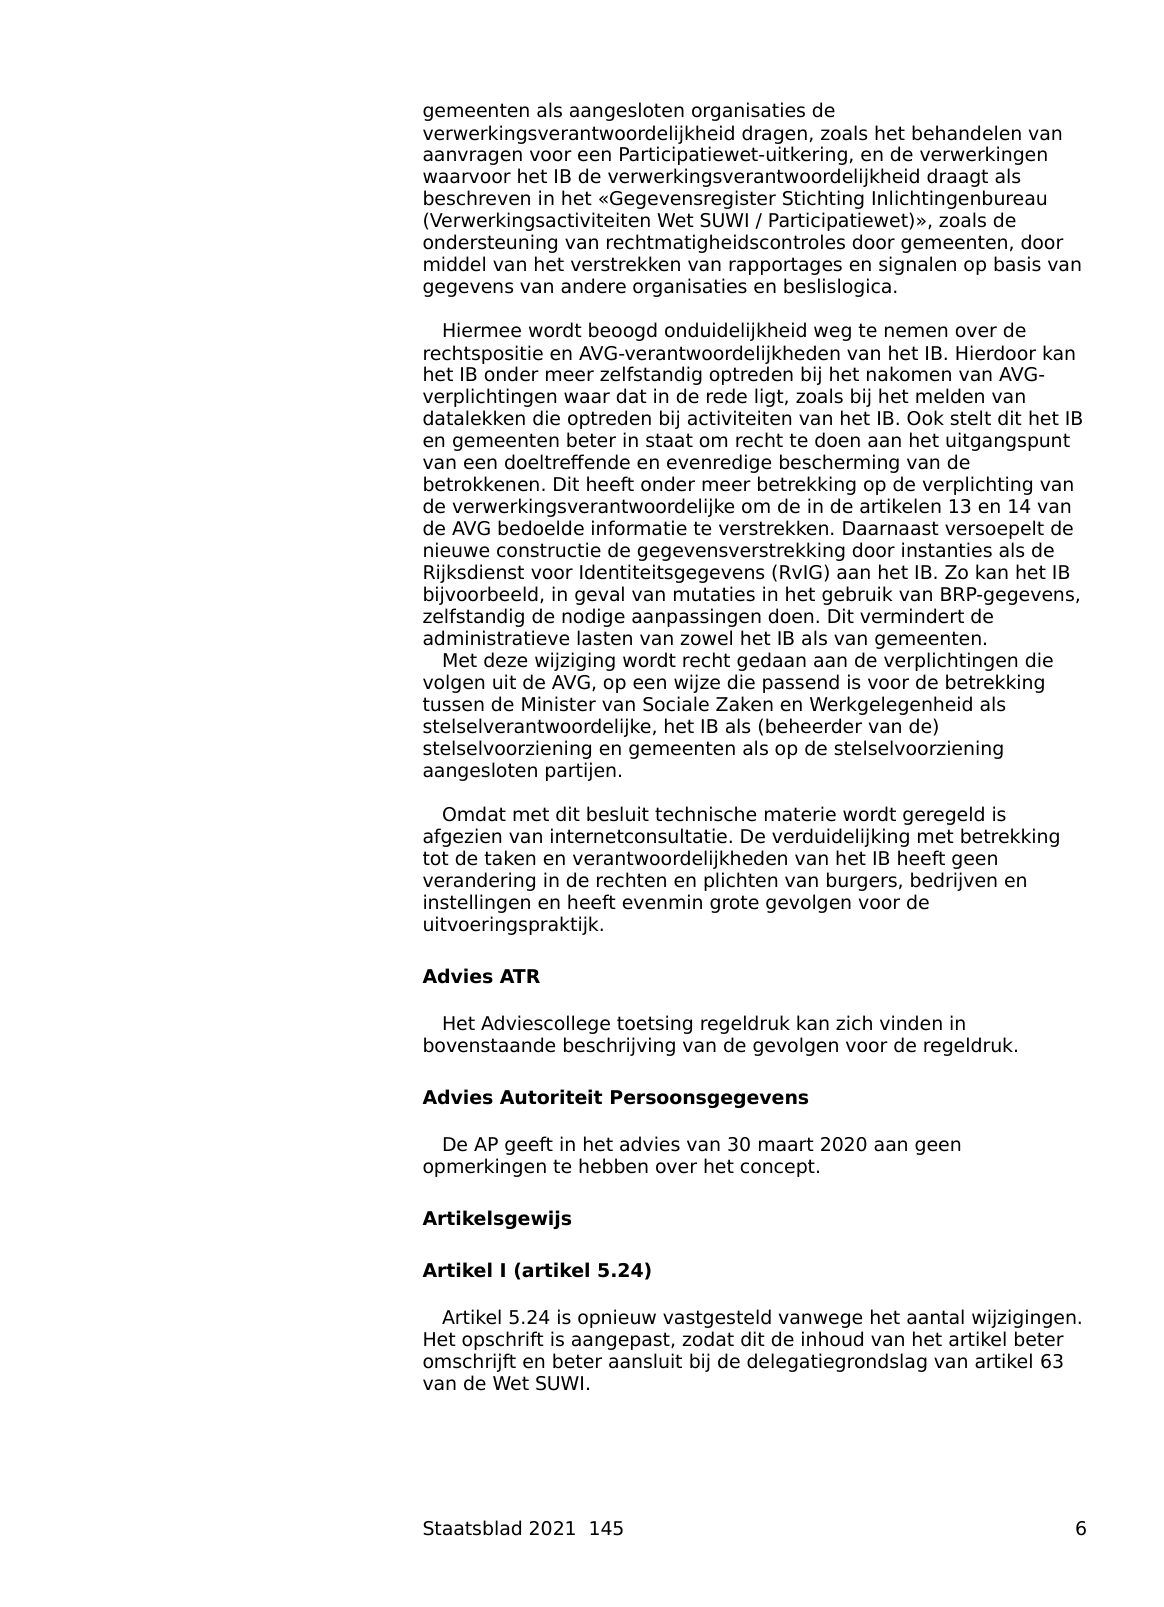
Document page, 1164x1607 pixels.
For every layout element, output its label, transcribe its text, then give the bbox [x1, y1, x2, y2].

subtitle Advies ATR [422, 966, 1087, 988]
text Hiermee wordt beoogd onduidelijkheid weg te nemen over de rechtspositie en AVG-verantwoordelijkheden van het IB. Hierdoor kan het IB onder meer zelfstandig optreden bij het nakomen van AVG-verplichtingen waar dat in de rede ligt, zoals bij het melden van datalekken die optreden bij activiteiten van het IB. Ook stelt dit het IB en gemeenten beter in staat om recht te doen aan het uitgangspunt van een doeltreffende en evenredige bescherming van de betrokkenen. Dit heeft onder meer betrekking op de verplichting van de verwerkingsverantwoordelijke om de in de artikelen 13 en 14 van de AVG bedoelde informatie te verstrekken. Daarnaast versoepelt de nieuwe constructie de gegevensverstrekking door instanties als de Rijksdienst voor Identiteitsgegevens (RvIG) aan het IB. Zo kan het IB bijvoorbeeld, in geval van mutaties in het gebruik van BRP-gegevens, zelfstandig de nodige aanpassingen doen. Dit vermindert de administratieve lasten van zowel het IB als van gemeenten. [422, 320, 1087, 650]
subtitle Advies Autoriteit Persoonsgegevens [422, 1087, 1087, 1109]
text De AP geeft in het advies van 30 maart 2020 aan geen opmerkingen te hebben over het concept. [422, 1134, 1087, 1178]
text Het Adviescollege toetsing regeldruk kan zich vinden in bovenstaande beschrijving van de gevolgen voor de regeldruk. [422, 1013, 1087, 1057]
text Met deze wijziging wordt recht gedaan aan de verplichtingen die volgen uit de AVG, op een wijze die passend is voor de betrekking tussen de Minister van Sociale Zaken en Werkgelegenheid als stelselverantwoordelijke, het IB als (beheerder van de) stelselvoorziening en gemeenten als op de stelselvoorziening aangesloten partijen. [422, 650, 1087, 782]
subtitle Artikel I (artikel 5.24) [422, 1260, 1087, 1282]
subtitle Artikelsgewijs [422, 1208, 1087, 1230]
text Artikel 5.24 is opnieuw vastgesteld vanwege het aantal wijzigingen. Het opschrift is aangepast, zodat dit de inhoud van het artikel beter omschrijft en beter aansluit bij de delegatiegrondslag van artikel 63 van de Wet SUWI. [422, 1307, 1087, 1395]
text gemeenten als aangesloten organisaties de verwerkingsverantwoordelijkheid dragen, zoals het behandelen van aanvragen voor een Participatiewet-uitkering, en de verwerkingen waarvoor het IB de verwerkingsverantwoordelijkheid draagt als beschreven in het «Gegevensregister Stichting Inlichtingenbureau (Verwerkingsactiviteiten Wet SUWI / Participatiewet)», zoals de ondersteuning van rechtmatigheidscontroles door gemeenten, door middel van het verstrekken van rapportages en signalen op basis van gegevens van andere organisaties en beslislogica. [422, 100, 1087, 298]
text Omdat met dit besluit technische materie wordt geregeld is afgezien van internetconsultatie. De verduidelijking met betrekking tot de taken en verantwoordelijkheden van het IB heeft geen verandering in de rechten en plichten van burgers, bedrijven en instellingen en heeft evenmin grote gevolgen voor de uitvoeringspraktijk. [422, 804, 1087, 936]
